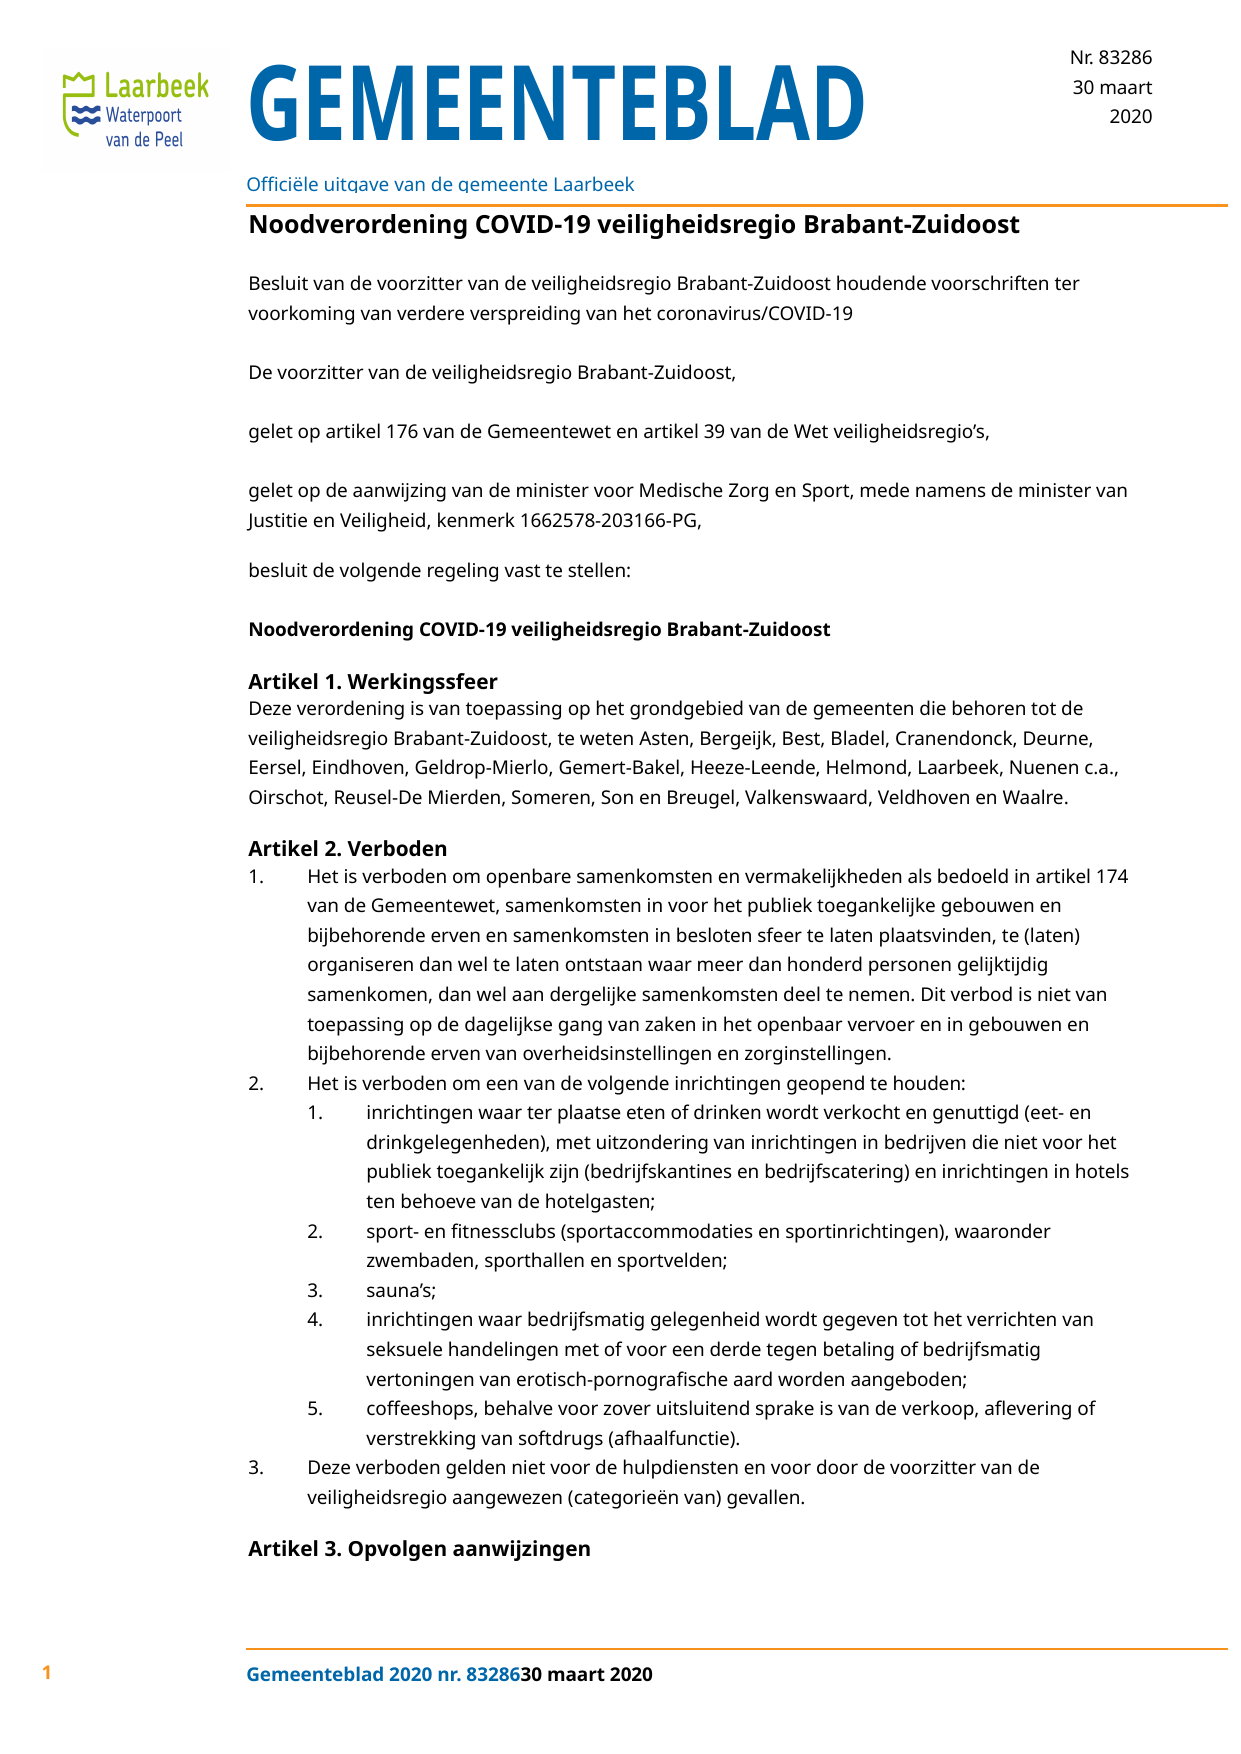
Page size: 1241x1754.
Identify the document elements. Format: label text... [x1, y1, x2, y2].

text Noodverordening COVID-19 veiligheidsregio Brabant-Zuidoost [248, 616, 1152, 642]
list sauna’s; [307, 1277, 1152, 1303]
list Het is verboden om een van de volgende inrichtingen geopend te houden: [248, 1070, 1152, 1096]
text besluit de volgende regeling vast te stellen: [248, 557, 1152, 583]
list Deze verboden gelden niet voor de hulpdiensten en voor door de voorzitter van de veiligheidsregio aangewezen (categorieën van) gevallen. [248, 1454, 1152, 1510]
text De voorzitter van de veiligheidsregio Brabant-Zuidoost, [248, 359, 1152, 385]
text Artikel 3. Opvolgen aanwijzingen [248, 1534, 1152, 1563]
picture [41, 47, 231, 172]
list coffeeshops, behalve voor zover uitsluitend sprake is van de verkoop, aflevering of verstrekking van softdrugs (afhaalfunctie). [307, 1395, 1152, 1451]
text Deze verordening is van toepassing op het grondgebied van de gemeenten die behoren tot de veiligheidsregio Brabant-Zuidoost, te weten Asten, Bergeijk, Best, Bladel, Cranendonck, Deurne, Eersel, Eindhoven, Geldrop-Mierlo, Gemert-Bakel, Heeze-Leende, Helmond, Laarbeek, Nuenen c.a., Oirschot, Reusel-De Mierden, Someren, Son en Breugel, Valkenswaard, Veldhoven en Waalre. [248, 695, 1152, 810]
text Noodverordening COVID-19 veiligheidsregio Brabant-Zuidoost [248, 207, 1152, 241]
text gelet op artikel 176 van de Gemeentewet en artikel 39 van de Wet veiligheidsregio’s, [248, 418, 1152, 444]
text Besluit van de voorzitter van de veiligheidsregio Brabant-Zuidoost houdende voorschriften ter voorkoming van verdere verspreiding van het coronavirus/COVID-19 [248, 270, 1152, 326]
text Artikel 2. Verboden [248, 834, 1152, 863]
list Het is verboden om openbare samenkomsten en vermakelijkheden als bedoeld in artikel 174 van de Gemeentewet, samenkomsten in voor het publiek toegankelijke gebouwen en bijbehorende erven en samenkomsten in besloten sfeer te laten plaatsvinden, te (laten) organiseren dan wel te laten ontstaan waar meer dan honderd personen gelijktijdig samenkomen, dan wel aan dergelijke samenkomsten deel te nemen. Dit verbod is niet van toepassing op de dagelijkse gang van zaken in het openbaar vervoer en in gebouwen en bijbehorende erven van overheidsinstellingen en zorginstellingen. [248, 863, 1152, 1066]
text gelet op de aanwijzing van de minister voor Medische Zorg en Sport, mede namens de minister van Justitie en Veiligheid, kenmerk 1662578-203166-PG, [248, 477, 1152, 533]
text Artikel 1. Werkingssfeer [248, 667, 1152, 695]
list inrichtingen waar ter plaatse eten of drinken wordt verkocht en genuttigd (eet- en drinkgelegenheden), met uitzondering van inrichtingen in bedrijven die niet voor het publiek toegankelijk zijn (bedrijfskantines en bedrijfscatering) en inrichtingen in hotels ten behoeve van de hotelgasten; [307, 1099, 1152, 1214]
list sport- en fitnessclubs (sportaccommodaties en sportinrichtingen), waaronder zwembaden, sporthallen en sportvelden; [307, 1218, 1152, 1273]
list inrichtingen waar bedrijfsmatig gelegenheid wordt gegeven tot het verrichten van seksuele handelingen met of voor een derde tegen betaling of bedrijfsmatig vertoningen van erotisch-pornografische aard worden aangeboden; [307, 1307, 1152, 1392]
